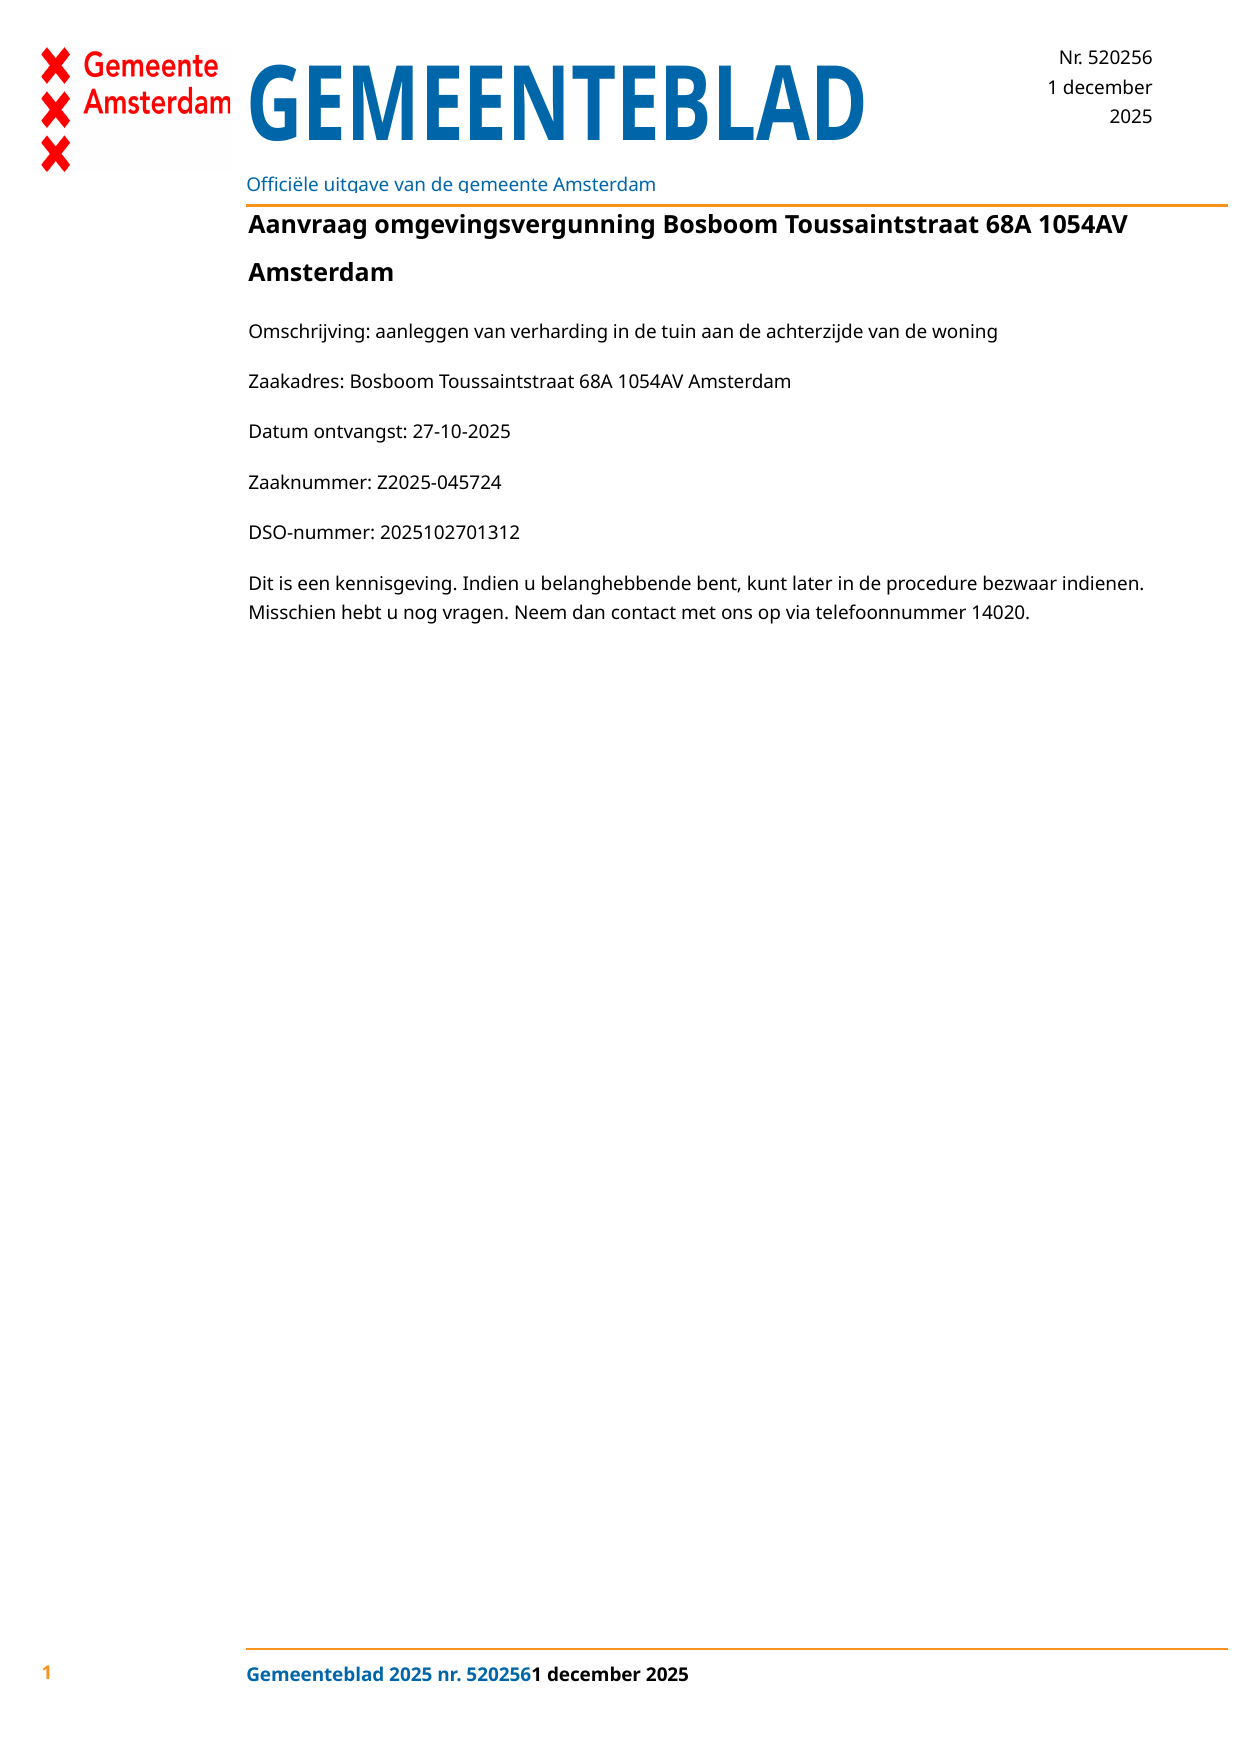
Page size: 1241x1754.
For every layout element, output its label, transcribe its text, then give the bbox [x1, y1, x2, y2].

text Aanvraag omgevingsvergunning Bosboom Toussaintstraat 68A 1054AV Amsterdam [248, 207, 1152, 288]
text Dit is een kennisgeving. Indien u belanghebbende bent, kunt later in de procedure bezwaar indienen. Misschien hebt u nog vragen. Neem dan contact met ons op via telefoonnummer 14020. [248, 570, 1152, 625]
text DSO-nummer: 2025102701312 [248, 519, 1152, 545]
text Zaaknummer: Z2025-045724 [248, 469, 1152, 495]
picture [41, 47, 231, 172]
text Datum ontvangst: 27-10-2025 [248, 419, 1152, 444]
text Zaakadres: Bosboom Toussaintstraat 68A 1054AV Amsterdam [248, 368, 1152, 394]
text Omschrijving: aanleggen van verharding in de tuin aan de achterzijde van de woning [248, 318, 1152, 344]
